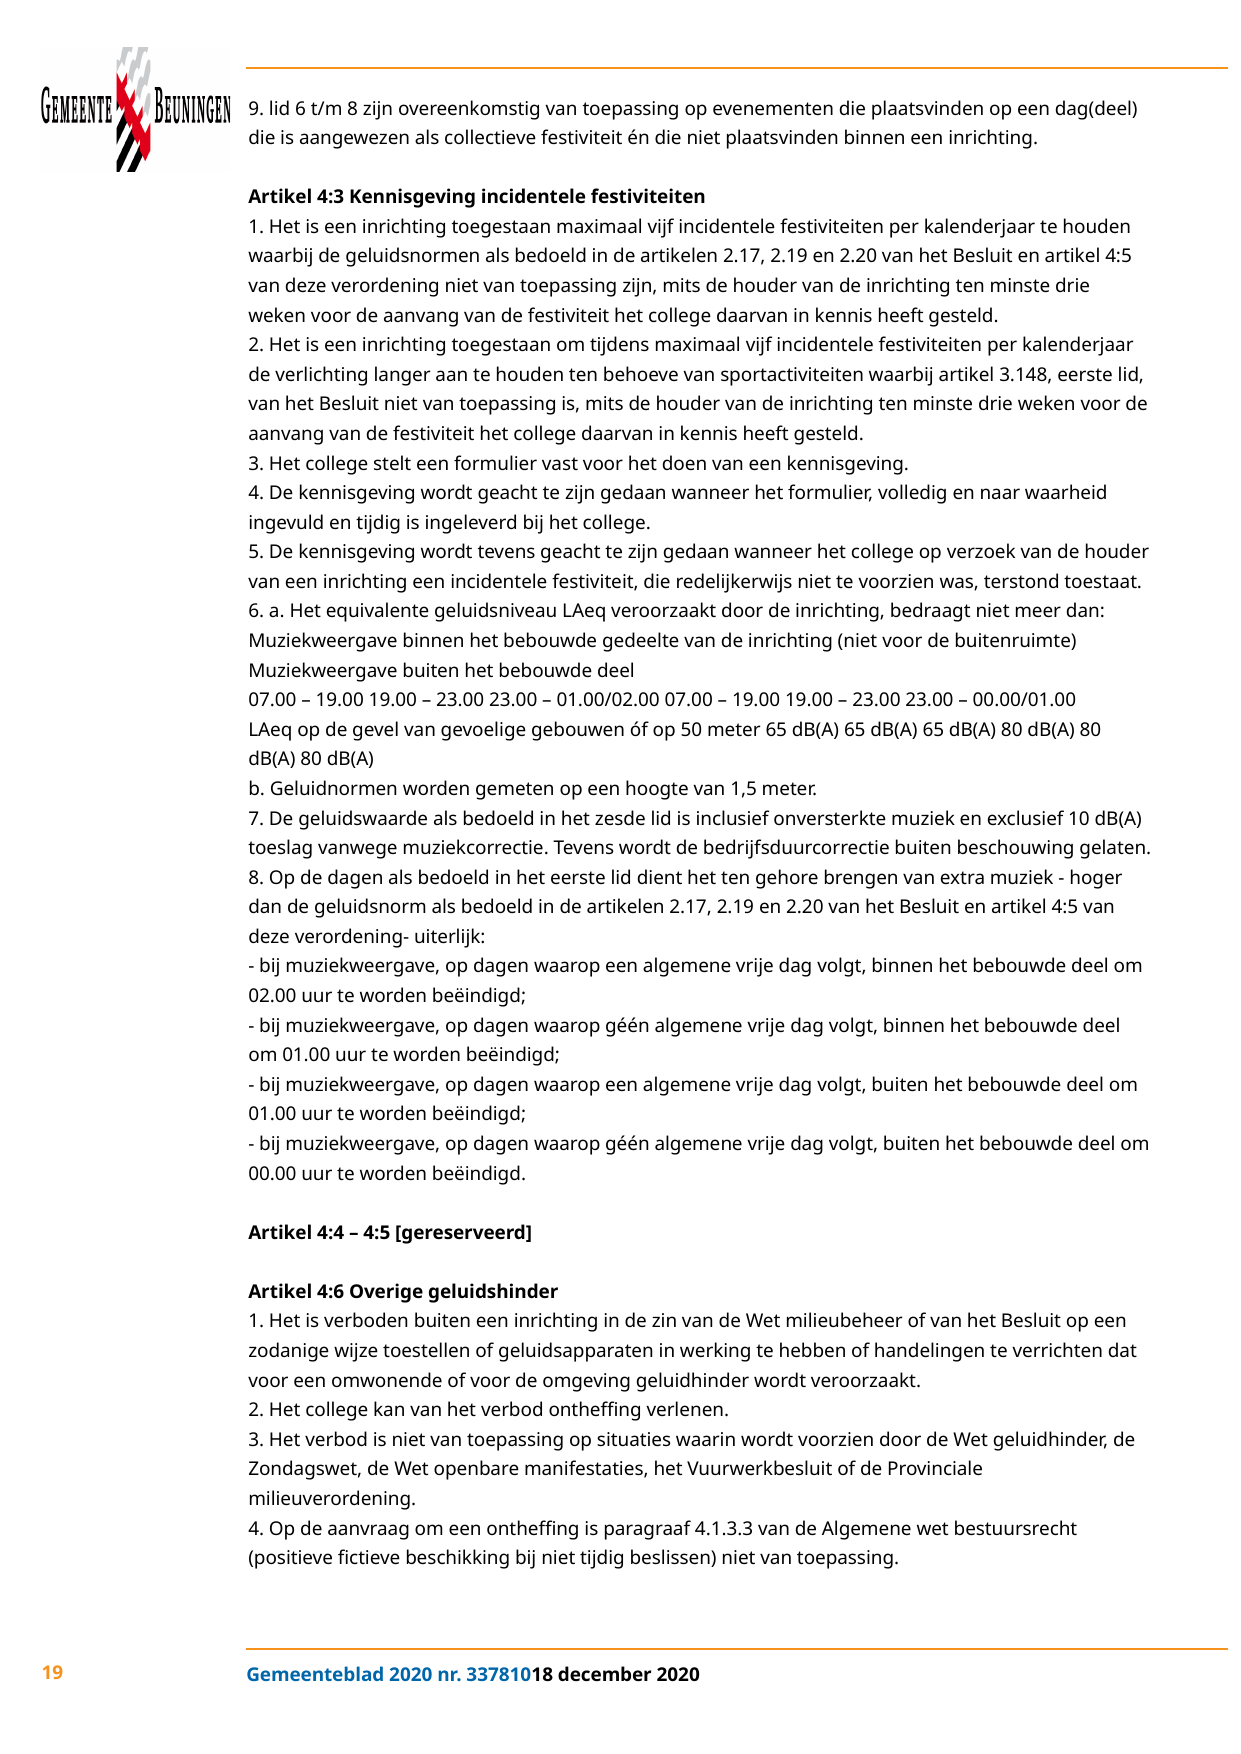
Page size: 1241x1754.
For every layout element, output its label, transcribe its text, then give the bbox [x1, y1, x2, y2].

text 2. Het is een inrichting toegestaan om tijdens maximaal vijf incidentele festiviteiten per kalenderjaar de verlichting langer aan te houden ten behoeve van sportactiviteiten waarbij artikel 3.148, eerste lid, van het Besluit niet van toepassing is, mits de houder van de inrichting ten minste drie weken voor de aanvang van de festiviteit het college daarvan in kennis heeft gesteld. [248, 331, 1152, 446]
text - bij muziekweergave, op dagen waarop een algemene vrije dag volgt, binnen het bebouwde deel om 02.00 uur te worden beëindigd; [248, 953, 1152, 1008]
text 9. lid 6 t/m 8 zijn overeenkomstig van toepassing op evenementen die plaatsvinden op een dag(deel) die is aangewezen als collectieve festiviteit én die niet plaatsvinden binnen een inrichting. [248, 95, 1152, 150]
text 4. De kennisgeving wordt geacht te zijn gedaan wanneer het formulier, volledig en naar waarheid ingevuld en tijdig is ingeleverd bij het college. [248, 479, 1152, 535]
text LAeq op de gevel van gevoelige gebouwen óf op 50 meter 65 dB(A) 65 dB(A) 65 dB(A) 80 dB(A) 80 dB(A) 80 dB(A) [248, 716, 1152, 771]
text - bij muziekweergave, op dagen waarop géén algemene vrije dag volgt, binnen het bebouwde deel om 01.00 uur te worden beëindigd; [248, 1012, 1152, 1067]
text - bij muziekweergave, op dagen waarop géén algemene vrije dag volgt, buiten het bebouwde deel om 00.00 uur te worden beëindigd. [248, 1130, 1152, 1186]
text 1. Het is een inrichting toegestaan maximaal vijf incidentele festiviteiten per kalenderjaar te houden waarbij de geluidsnormen als bedoeld in de artikelen 2.17, 2.19 en 2.20 van het Besluit en artikel 4:5 van deze verordening niet van toepassing zijn, mits de houder van de inrichting ten minste drie weken voor de aanvang van de festiviteit het college daarvan in kennis heeft gesteld. [248, 213, 1152, 328]
text 7. De geluidswaarde als bedoeld in het zesde lid is inclusief onversterkte muziek en exclusief 10 dB(A) toeslag vanwege muziekcorrectie. Tevens wordt de bedrijfsduurcorrectie buiten beschouwing gelaten. [248, 805, 1152, 860]
text Muziekweergave binnen het bebouwde gedeelte van de inrichting (niet voor de buitenruimte) Muziekweergave buiten het bebouwde deel [248, 627, 1152, 683]
text 1. Het is verboden buiten een inrichting in de zin van de Wet milieubeheer of van het Besluit op een zodanige wijze toestellen of geluidsapparaten in werking te hebben of handelingen te verrichten dat voor een omwonende of voor de omgeving geluidhinder wordt veroorzaakt. [248, 1308, 1152, 1393]
text 5. De kennisgeving wordt tevens geacht te zijn gedaan wanneer het college op verzoek van de houder van een inrichting een incidentele festiviteit, die redelijkerwijs niet te voorzien was, terstond toestaat. [248, 538, 1152, 594]
text 2. Het college kan van het verbod ontheffing verlenen. [248, 1396, 1152, 1422]
text 6. a. Het equivalente geluidsniveau LAeq veroorzaakt door de inrichting, bedraagt niet meer dan: [248, 598, 1152, 623]
text - bij muziekweergave, op dagen waarop een algemene vrije dag volgt, buiten het bebouwde deel om 01.00 uur te worden beëindigd; [248, 1071, 1152, 1126]
text Artikel 4:6 Overige geluidshinder [248, 1278, 1152, 1304]
text 3. Het college stelt een formulier vast voor het doen van een kennisgeving. [248, 450, 1152, 476]
text Artikel 4:3 Kennisgeving incidentele festiviteiten [248, 183, 1152, 209]
text 8. Op de dagen als bedoeld in het eerste lid dient het ten gehore brengen van extra muziek - hoger dan de geluidsnorm als bedoeld in de artikelen 2.17, 2.19 en 2.20 van het Besluit en artikel 4:5 van deze verordening- uiterlijk: [248, 864, 1152, 949]
text Artikel 4:4 – 4:5 [gereserveerd] [248, 1219, 1152, 1245]
picture [41, 47, 231, 172]
text b. Geluidnormen worden gemeten op een hoogte van 1,5 meter. [248, 775, 1152, 801]
text 3. Het verbod is niet van toepassing op situaties waarin wordt voorzien door de Wet geluidhinder, de Zondagswet, de Wet openbare manifestaties, het Vuurwerkbesluit of de Provinciale milieuverordening. [248, 1426, 1152, 1511]
text 4. Op de aanvraag om een ontheffing is paragraaf 4.1.3.3 van de Algemene wet bestuursrecht (positieve fictieve beschikking bij niet tijdig beslissen) niet van toepassing. [248, 1515, 1152, 1570]
text 07.00 – 19.00 19.00 – 23.00 23.00 – 01.00/02.00 07.00 – 19.00 19.00 – 23.00 23.00 – 00.00/01.00 [248, 686, 1152, 712]
